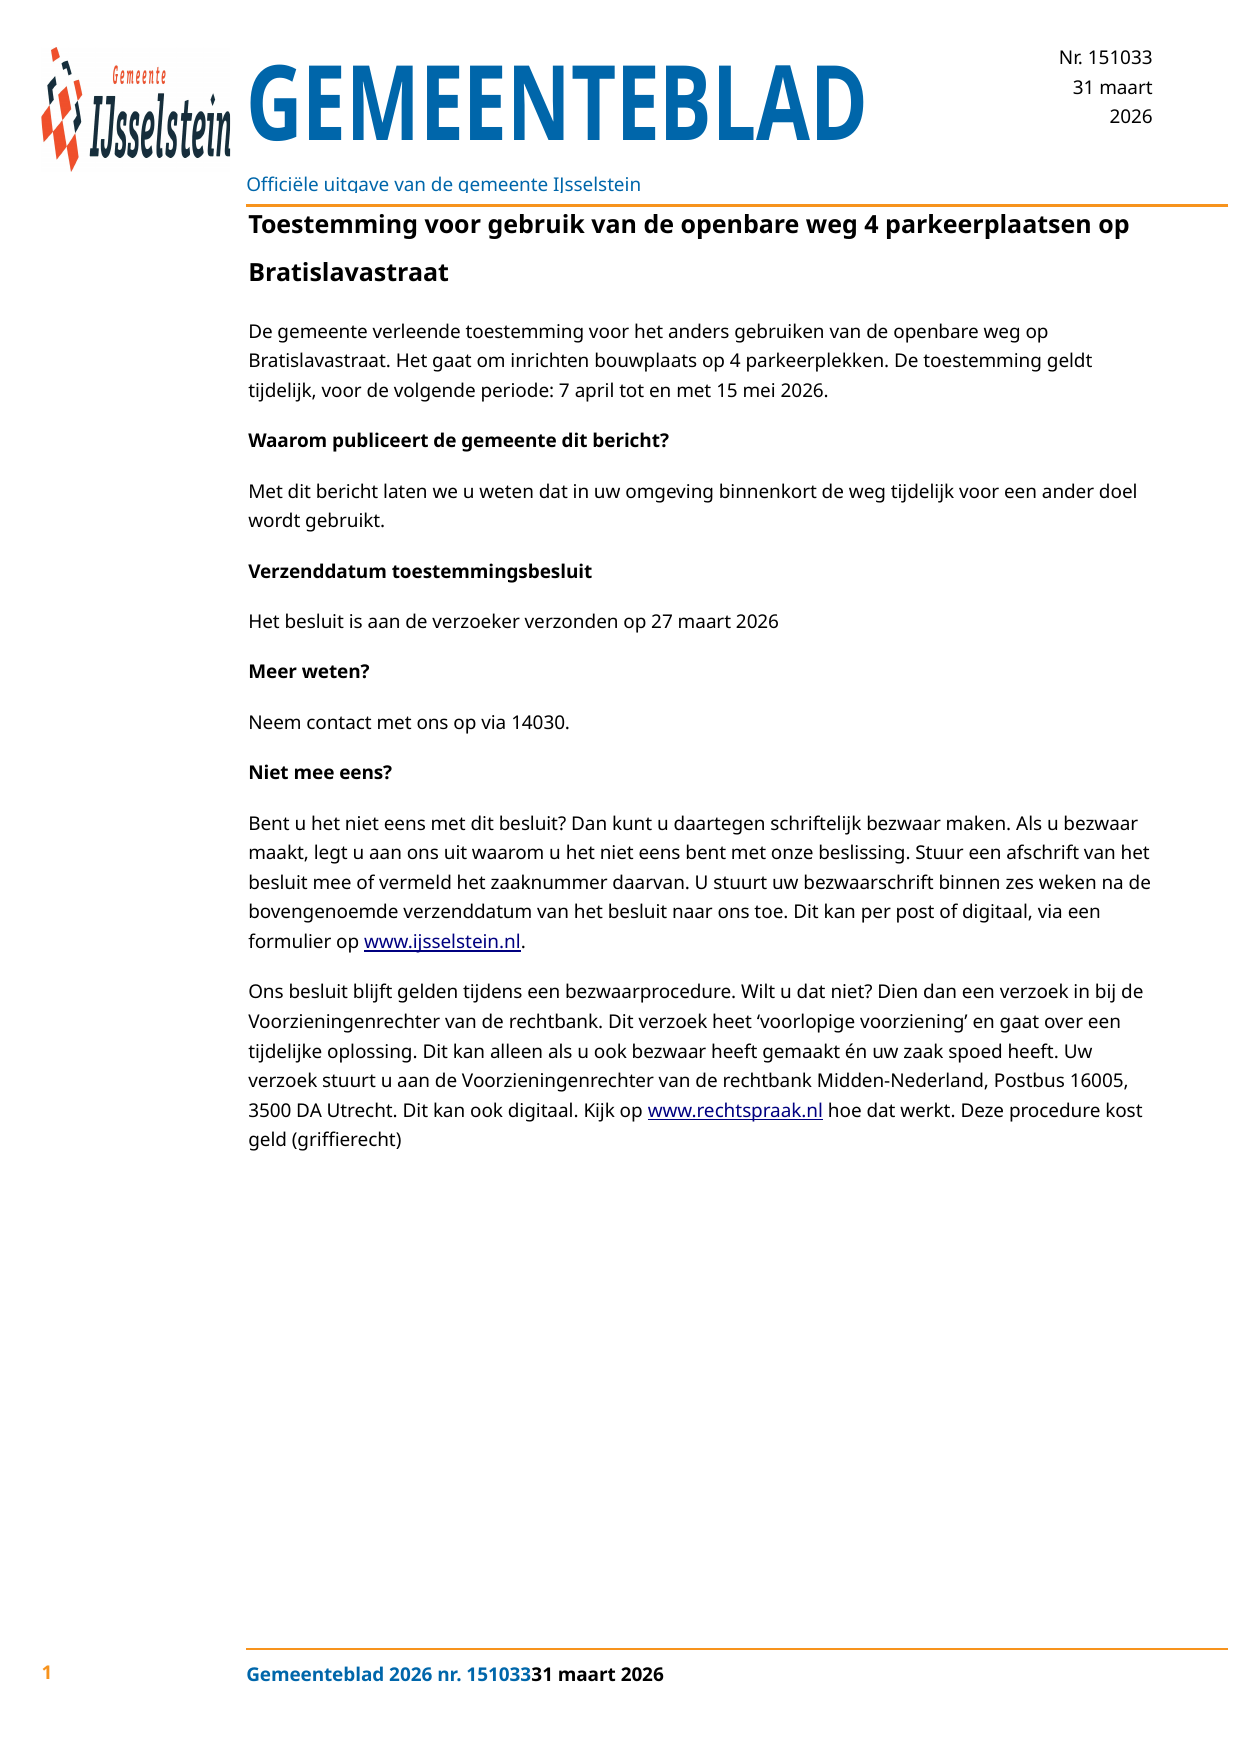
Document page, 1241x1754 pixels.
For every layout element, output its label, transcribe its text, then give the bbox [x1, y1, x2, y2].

text Toestemming voor gebruik van de openbare weg 4 parkeerplaatsen op Bratislavastraat [248, 207, 1152, 288]
text Verzenddatum toestemmingsbesluit [248, 558, 1152, 584]
text De gemeente verleende toestemming voor het anders gebruiken van de openbare weg op Bratislavastraat. Het gaat om inrichten bouwplaats op 4 parkeerplekken. De toestemming geldt tijdelijk, voor de volgende periode: 7 april tot en met 15 mei 2026. [248, 318, 1152, 403]
text Niet mee eens? [248, 759, 1152, 785]
text Bent u het niet eens met dit besluit? Dan kunt u daartegen schriftelijk bezwaar maken. Als u bezwaar maakt, legt u aan ons uit waarom u het niet eens bent met onze beslissing. Stuur een afschrift van het besluit mee of vermeld het zaaknummer daarvan. U stuurt uw bezwaarschrift binnen zes weken na de bovengenoemde verzenddatum van het besluit naar ons toe. Dit kan per post of digitaal, via een formulier op www.ijsselstein.nl. [248, 810, 1152, 954]
text Het besluit is aan de verzoeker verzonden op 27 maart 2026 [248, 608, 1152, 634]
text Met dit bericht laten we u weten dat in uw omgeving binnenkort de weg tijdelijk voor een ander doel wordt gebruikt. [248, 478, 1152, 533]
text Ons besluit blijft gelden tijdens een bezwaarprocedure. Wilt u dat niet? Dien dan een verzoek in bij de Voorzieningenrechter van de rechtbank. Dit verzoek heet ‘voorlopige voorziening’ en gaat over een tijdelijke oplossing. Dit kan alleen als u ook bezwaar heeft gemaakt én uw zaak spoed heeft. Uw verzoek stuurt u aan de Voorzieningenrechter van de rechtbank Midden-Nederland, Postbus 16005, 3500 DA Utrecht. Dit kan ook digitaal. Kijk op www.rechtspraak.nl hoe dat werkt. Deze procedure kost geld (griffierecht) [248, 979, 1152, 1152]
text Waarom publiceert de gemeente dit bericht? [248, 427, 1152, 453]
picture [41, 47, 231, 172]
text Meer weten? [248, 659, 1152, 684]
text Neem contact met ons op via 14030. [248, 709, 1152, 735]
